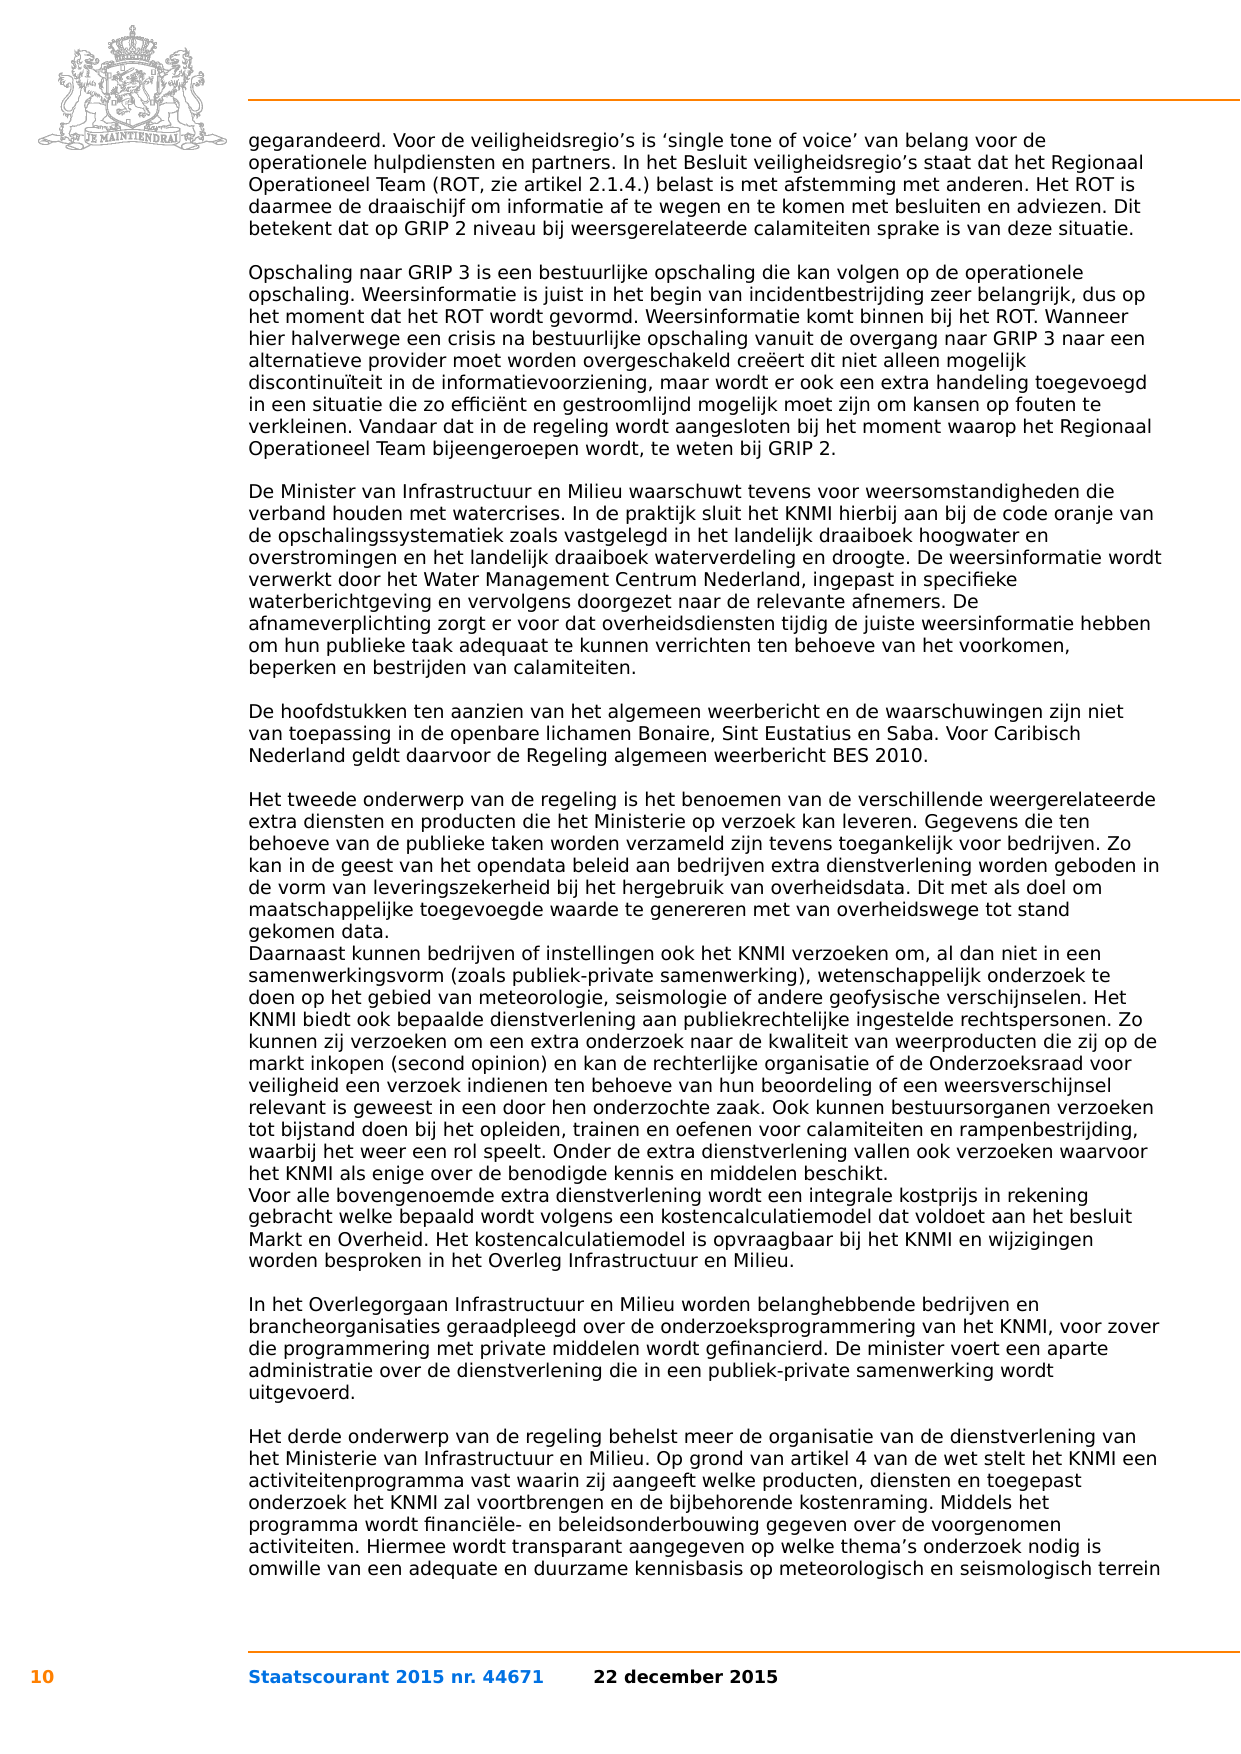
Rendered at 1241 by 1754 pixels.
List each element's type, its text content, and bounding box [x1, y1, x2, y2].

text De hoofdstukken ten aanzien van het algemeen weerbericht en de waarschuwingen zijn niet van toepassing in de openbare lichamen Bonaire, Sint Eustatius en Saba. Voor Caribisch Nederland geldt daarvoor de Regeling algemeen weerbericht BES 2010. [248, 701, 1163, 767]
text Het derde onderwerp van de regeling behelst meer de organisatie van de dienstverlening van het Ministerie van Infrastructuur en Milieu. Op grond van artikel 4 van de wet stelt het KNMI een activiteitenprogramma vast waarin zij aangeeft welke producten, diensten en toegepast onderzoek het KNMI zal voortbrengen en de bijbehorende kostenraming. Middels het programma wordt financiële- en beleidsonderbouwing gegeven over de voorgenomen activiteiten. Hiermee wordt transparant aangegeven op welke thema’s onderzoek nodig is omwille van een adequate en duurzame kennisbasis op meteorologisch en seismologisch terrein [248, 1426, 1163, 1580]
text gegarandeerd. Voor de veiligheidsregio’s is ‘single tone of voice’ van belang voor de operationele hulpdiensten en partners. In het Besluit veiligheidsregio’s staat dat het Regionaal Operationeel Team (ROT, zie artikel 2.1.4.) belast is met afstemming met anderen. Het ROT is daarmee de draaischijf om informatie af te wegen en te komen met besluiten en adviezen. Dit betekent dat op GRIP 2 niveau bij weersgerelateerde calamiteiten sprake is van deze situatie. [248, 130, 1163, 240]
picture [38, 25, 227, 150]
text In het Overlegorgaan Infrastructuur en Milieu worden belanghebbende bedrijven en brancheorganisaties geraadpleegd over de onderzoeksprogrammering van het KNMI, voor zover die programmering met private middelen wordt gefinancierd. De minister voert een aparte administratie over de dienstverlening die in een publiek-private samenwerking wordt uitgevoerd. [248, 1294, 1163, 1404]
text Daarnaast kunnen bedrijven of instellingen ook het KNMI verzoeken om, al dan niet in een samenwerkingsvorm (zoals publiek-private samenwerking), wetenschappelijk onderzoek te doen op het gebied van meteorologie, seismologie of andere geofysische verschijnselen. Het KNMI biedt ook bepaalde dienstverlening aan publiekrechtelijke ingestelde rechtspersonen. Zo kunnen zij verzoeken om een extra onderzoek naar de kwaliteit van weerproducten die zij op de markt inkopen (second opinion) en kan de rechterlijke organisatie of de Onderzoeksraad voor veiligheid een verzoek indienen ten behoeve van hun beoordeling of een weersverschijnsel relevant is geweest in een door hen onderzochte zaak. Ook kunnen bestuursorganen verzoeken tot bijstand doen bij het opleiden, trainen en oefenen voor calamiteiten en rampenbestrijding, waarbij het weer een rol speelt. Onder de extra dienstverlening vallen ook verzoeken waarvoor het KNMI als enige over de benodigde kennis en middelen beschikt. [248, 943, 1163, 1184]
text Het tweede onderwerp van de regeling is het benoemen van de verschillende weergerelateerde extra diensten en producten die het Ministerie op verzoek kan leveren. Gegevens die ten behoeve van de publieke taken worden verzameld zijn tevens toegankelijk voor bedrijven. Zo kan in de geest van het opendata beleid aan bedrijven extra dienstverlening worden geboden in de vorm van leveringszekerheid bij het hergebruik van overheidsdata. Dit met als doel om maatschappelijke toegevoegde waarde te genereren met van overheidswege tot stand gekomen data. [248, 789, 1163, 943]
text Opschaling naar GRIP 3 is een bestuurlijke opschaling die kan volgen op de operationele opschaling. Weersinformatie is juist in het begin van incidentbestrijding zeer belangrijk, dus op het moment dat het ROT wordt gevormd. Weersinformatie komt binnen bij het ROT. Wanneer hier halverwege een crisis na bestuurlijke opschaling vanuit de overgang naar GRIP 3 naar een alternatieve provider moet worden overgeschakeld creëert dit niet alleen mogelijk discontinuïteit in de informatievoorziening, maar wordt er ook een extra handeling toegevoegd in een situatie die zo efficiënt en gestroomlijnd mogelijk moet zijn om kansen op fouten te verkleinen. Vandaar dat in de regeling wordt aangesloten bij het moment waarop het Regionaal Operationeel Team bijeengeroepen wordt, te weten bij GRIP 2. [248, 262, 1163, 459]
text Voor alle bovengenoemde extra dienstverlening wordt een integrale kostprijs in rekening gebracht welke bepaald wordt volgens een kostencalculatiemodel dat voldoet aan het besluit Markt en Overheid. Het kostencalculatiemodel is opvraagbaar bij het KNMI en wijzigingen worden besproken in het Overleg Infrastructuur en Milieu. [248, 1184, 1163, 1272]
text De Minister van Infrastructuur en Milieu waarschuwt tevens voor weersomstandigheden die verband houden met watercrises. In de praktijk sluit het KNMI hierbij aan bij de code oranje van de opschalingssystematiek zoals vastgelegd in het landelijk draaiboek hoogwater en overstromingen en het landelijk draaiboek waterverdeling en droogte. De weersinformatie wordt verwerkt door het Water Management Centrum Nederland, ingepast in specifieke waterberichtgeving en vervolgens doorgezet naar de relevante afnemers. De afnameverplichting zorgt er voor dat overheidsdiensten tijdig de juiste weersinformatie hebben om hun publieke taak adequaat te kunnen verrichten ten behoeve van het voorkomen, beperken en bestrijden van calamiteiten. [248, 481, 1163, 679]
